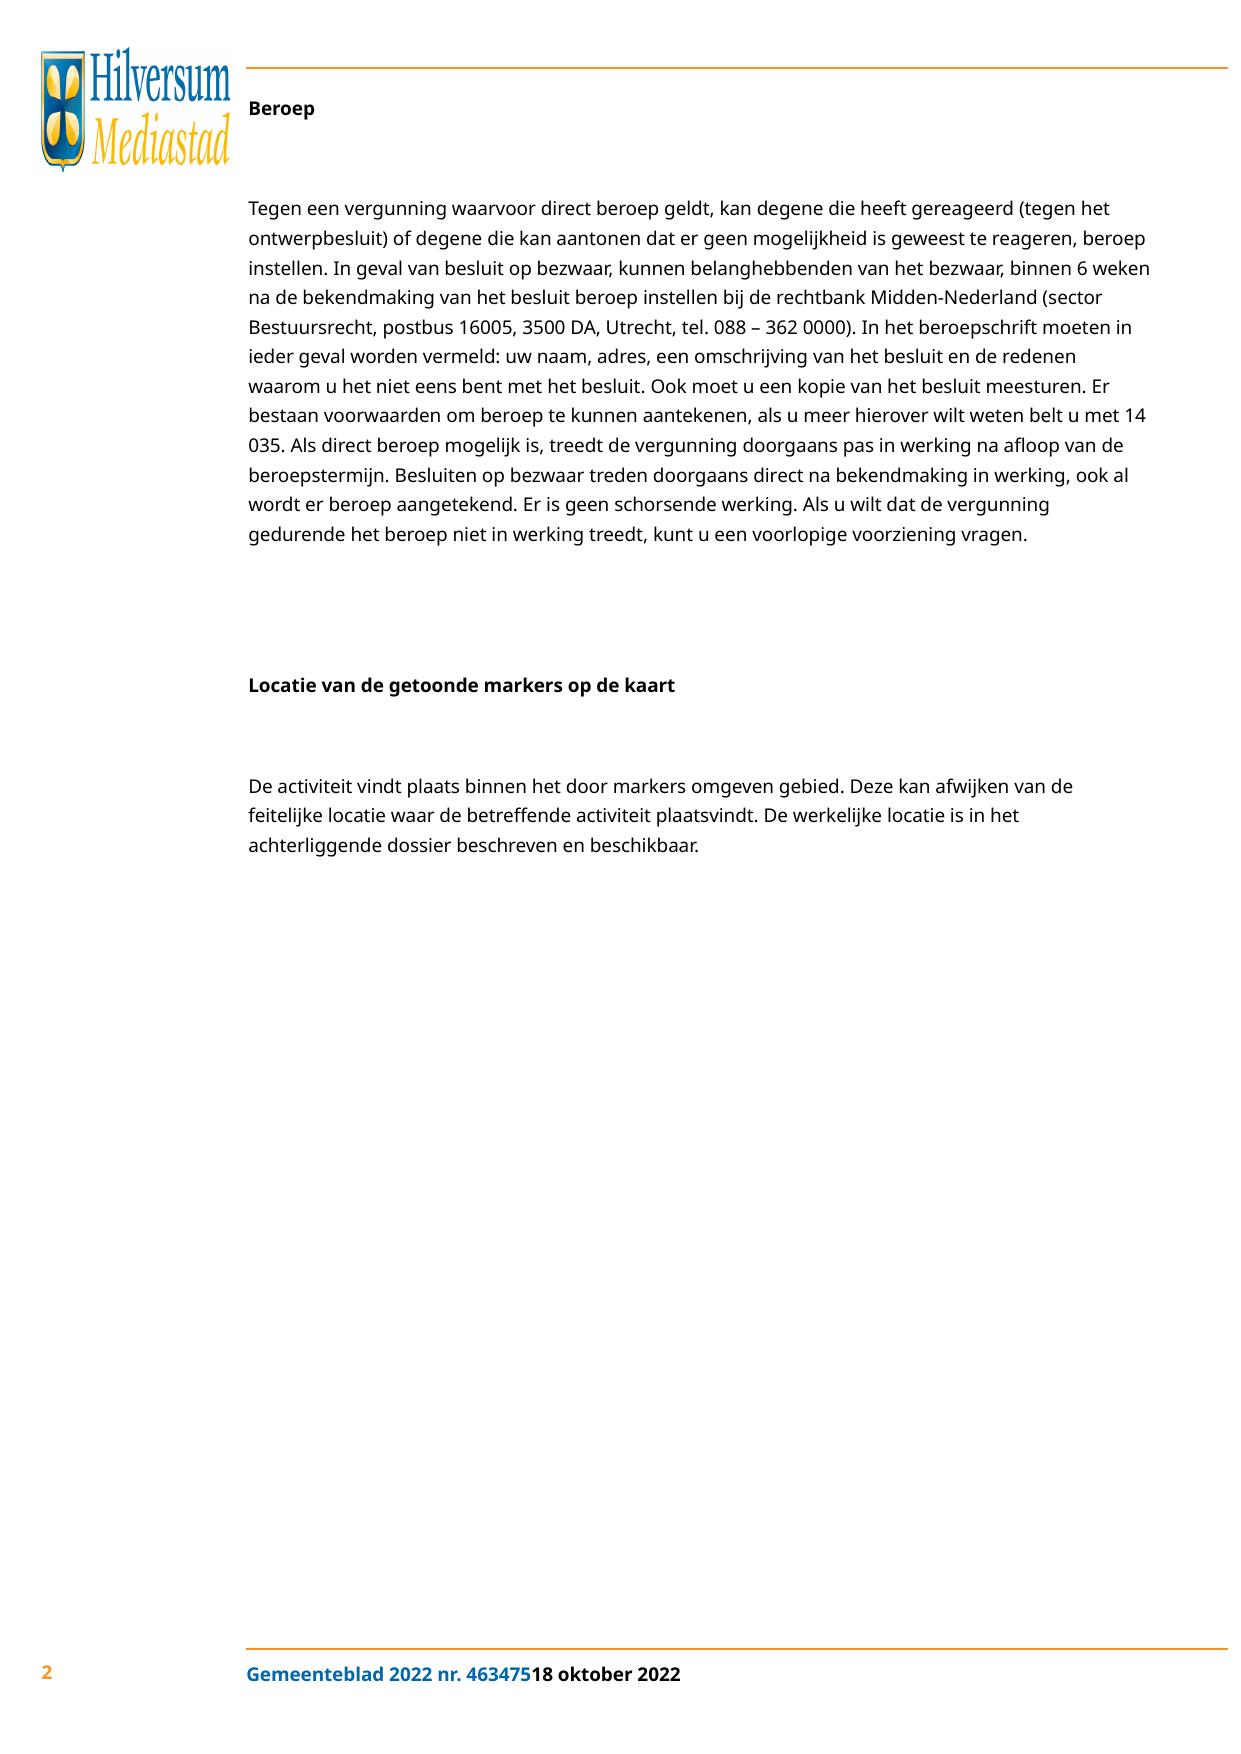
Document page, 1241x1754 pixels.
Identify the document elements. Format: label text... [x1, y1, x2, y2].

text Tegen een vergunning waarvoor direct beroep geldt, kan degene die heeft gereageerd (tegen het ontwerpbesluit) of degene die kan aantonen dat er geen mogelijkheid is geweest te reageren, beroep instellen. In geval van besluit op bezwaar, kunnen belanghebbenden van het bezwaar, binnen 6 weken na de bekendmaking van het besluit beroep instellen bij de rechtbank Midden-Nederland (sector Bestuursrecht, postbus 16005, 3500 DA, Utrecht, tel. 088 – 362 0000). In het beroepschrift moeten in ieder geval worden vermeld: uw naam, adres, een omschrijving van het besluit en de redenen waarom u het niet eens bent met het besluit. Ook moet u een kopie van het besluit meesturen. Er bestaan voorwaarden om beroep te kunnen aantekenen, als u meer hierover wilt weten belt u met 14 035. Als direct beroep mogelijk is, treedt de vergunning doorgaans pas in werking na afloop van de beroepstermijn. Besluiten op bezwaar treden doorgaans direct na bekendmaking in werking, ook al wordt er beroep aangetekend. Er is geen schorsende werking. Als u wilt dat de vergunning gedurende het beroep niet in werking treedt, kunt u een voorlopige voorziening vragen. [248, 196, 1152, 547]
text De activiteit vindt plaats binnen het door markers omgeven gebied. Deze kan afwijken van de feitelijke locatie waar de betreffende activiteit plaatsvindt. De werkelijke locatie is in het achterliggende dossier beschreven en beschikbaar. [248, 773, 1152, 858]
text Locatie van de getoonde markers op de kaart [248, 672, 1152, 698]
picture [41, 47, 231, 172]
text Beroep [248, 95, 1152, 121]
